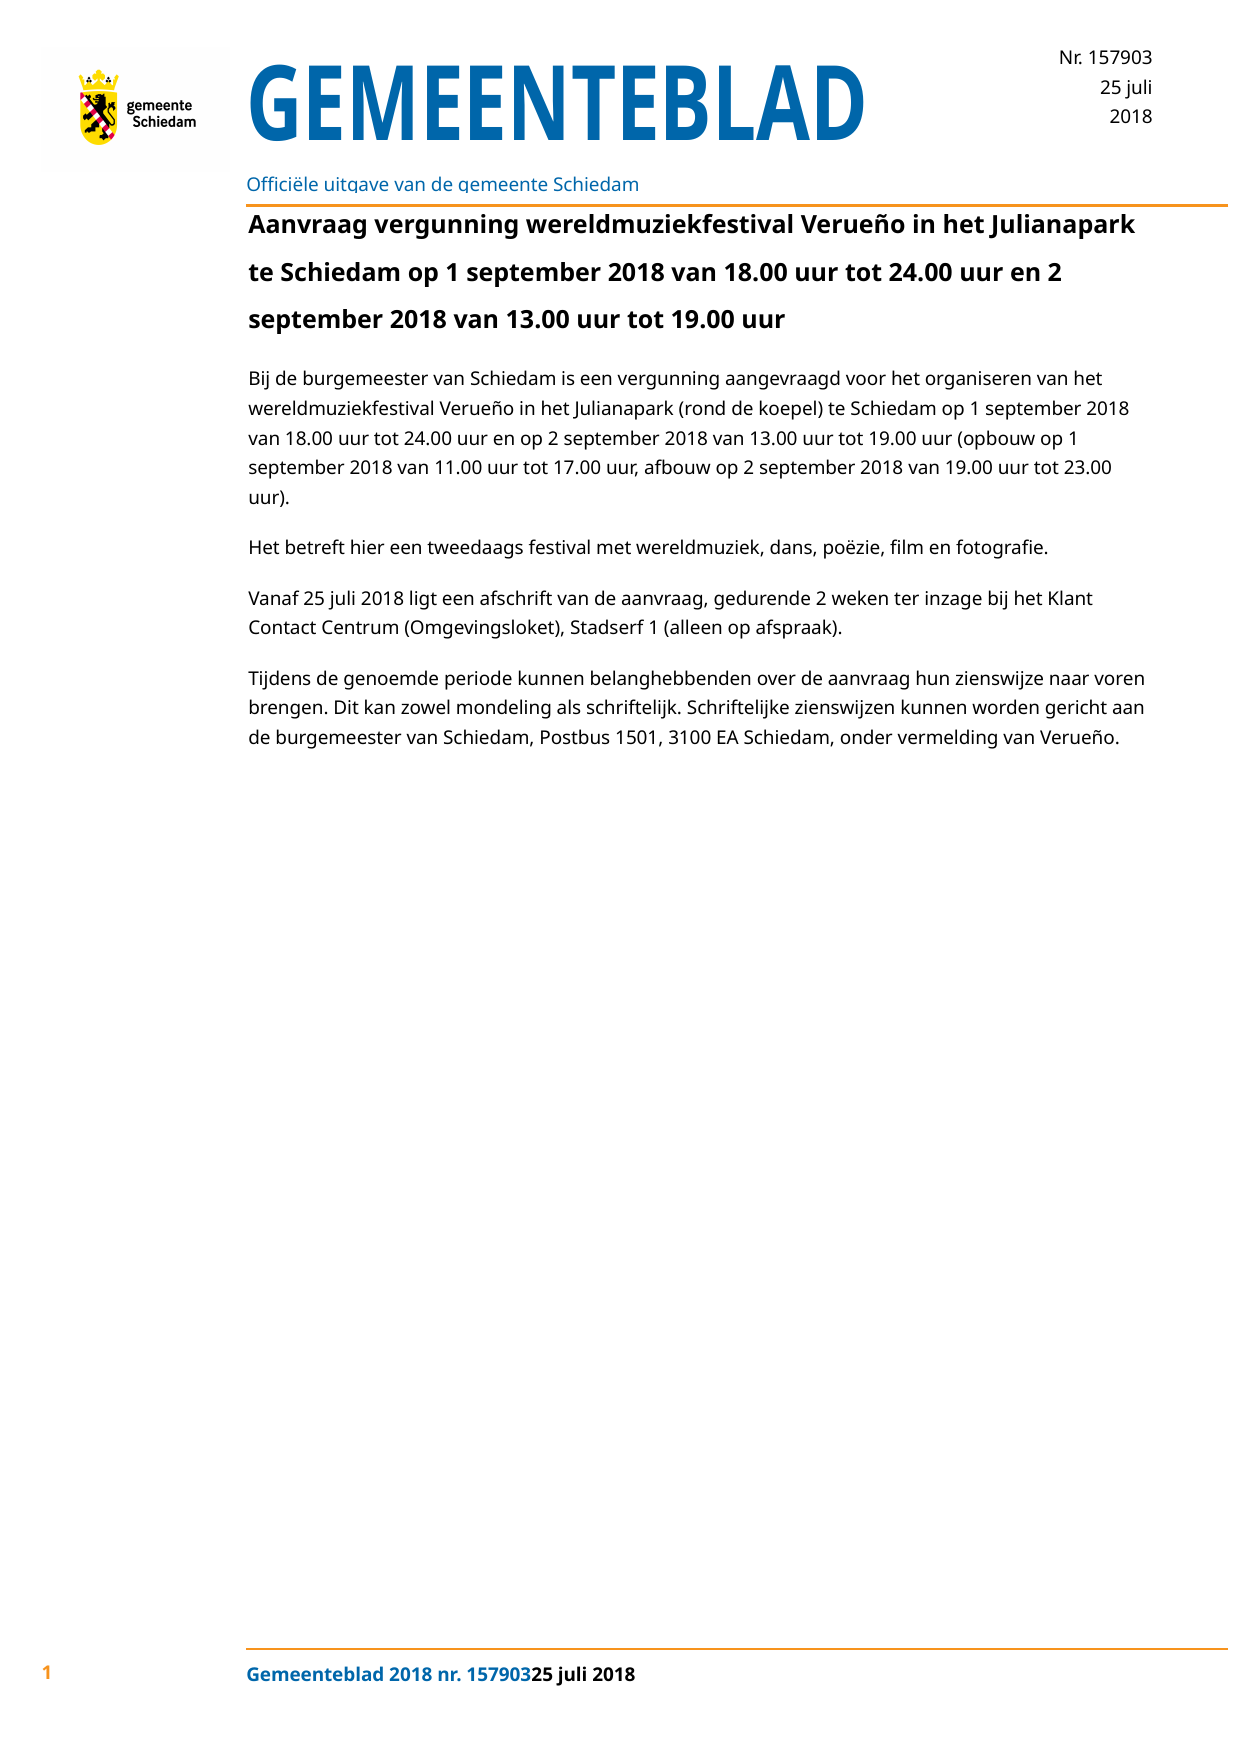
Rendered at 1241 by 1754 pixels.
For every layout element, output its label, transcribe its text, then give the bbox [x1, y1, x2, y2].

picture [41, 47, 231, 172]
text Aanvraag vergunning wereldmuziekfestival Verueño in het Julianapark te Schiedam op 1 september 2018 van 18.00 uur tot 24.00 uur en 2 september 2018 van 13.00 uur tot 19.00 uur [248, 207, 1152, 336]
text Tijdens de genoemde periode kunnen belanghebbenden over de aanvraag hun zienswijze naar voren brengen. Dit kan zowel mondeling als schriftelijk. Schriftelijke zienswijzen kunnen worden gericht aan de burgemeester van Schiedam, Postbus 1501, 3100 EA Schiedam, onder vermelding van Verueño. [248, 665, 1152, 749]
text Bij de burgemeester van Schiedam is een vergunning aangevraagd voor het organiseren van het wereldmuziekfestival Verueño in het Julianapark (rond de koepel) te Schiedam op 1 september 2018 van 18.00 uur tot 24.00 uur en op 2 september 2018 van 13.00 uur tot 19.00 uur (opbouw op 1 september 2018 van 11.00 uur tot 17.00 uur, afbouw op 2 september 2018 van 19.00 uur tot 23.00 uur). [248, 366, 1152, 509]
text Het betreft hier een tweedaags festival met wereldmuziek, dans, poëzie, film en fotografie. [248, 534, 1152, 560]
text Vanaf 25 juli 2018 ligt een afschrift van de aanvraag, gedurende 2 weken ter inzage bij het Klant Contact Centrum (Omgevingsloket), Stadserf 1 (alleen op afspraak). [248, 585, 1152, 640]
